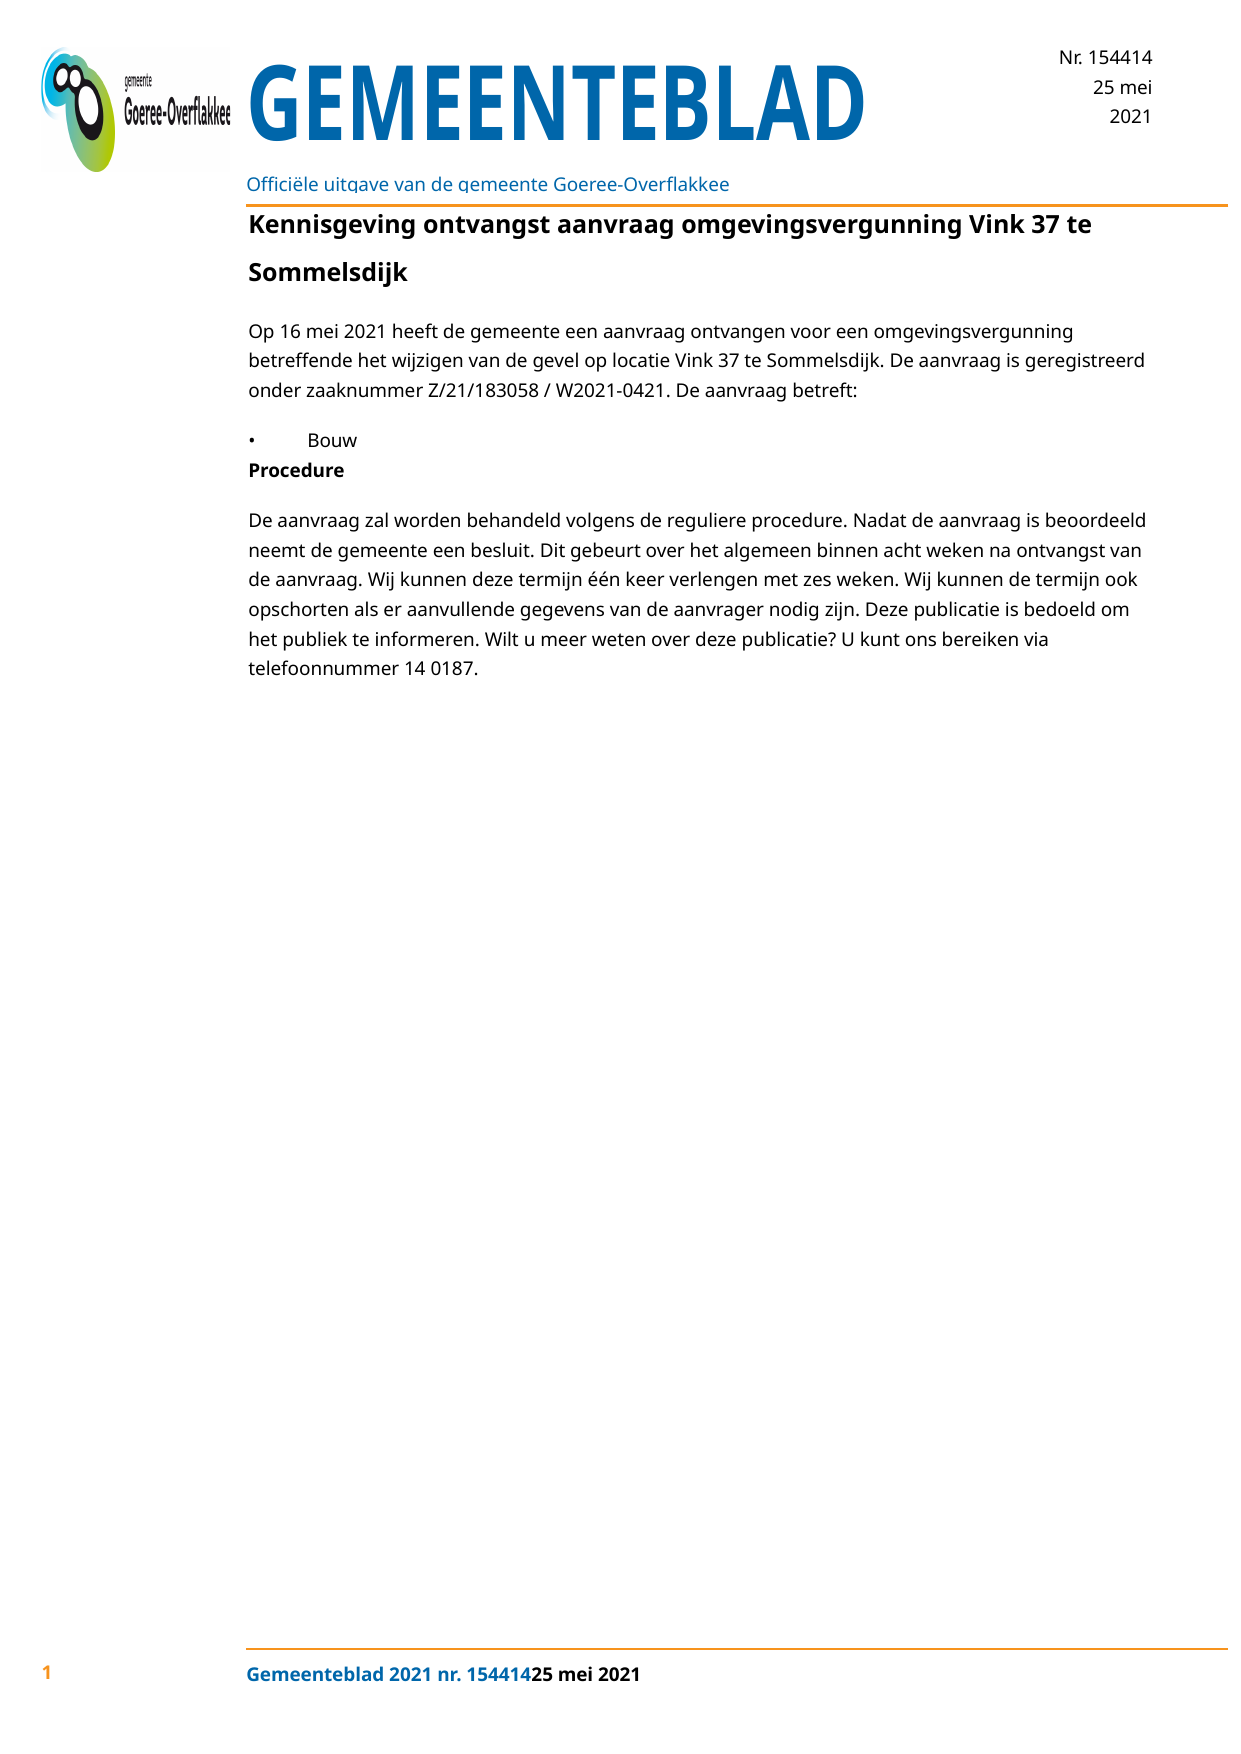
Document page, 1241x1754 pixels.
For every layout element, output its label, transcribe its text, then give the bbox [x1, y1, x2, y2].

text Kennisgeving ontvangst aanvraag omgevingsvergunning Vink 37 te Sommelsdijk [248, 207, 1152, 288]
text De aanvraag zal worden behandeld volgens de reguliere procedure. Nadat de aanvraag is beoordeeld neemt de gemeente een besluit. Dit gebeurt over het algemeen binnen acht weken na ontvangst van de aanvraag. Wij kunnen deze termijn één keer verlengen met zes weken. Wij kunnen de termijn ook opschorten als er aanvullende gegevens van de aanvrager nodig zijn. Deze publicatie is bedoeld om het publiek te informeren. Wilt u meer weten over deze publicatie? U kunt ons bereiken via telefoonnummer 14 0187. [248, 507, 1152, 681]
text Op 16 mei 2021 heeft de gemeente een aanvraag ontvangen voor een omgevingsvergunning betreffende het wijzigen van de gevel op locatie Vink 37 te Sommelsdijk. De aanvraag is geregistreerd onder zaaknummer Z/21/183058 / W2021-0421. De aanvraag betreft: [248, 318, 1152, 403]
picture [41, 47, 231, 172]
list Bouw [248, 427, 1152, 453]
text Procedure [248, 457, 1152, 483]
